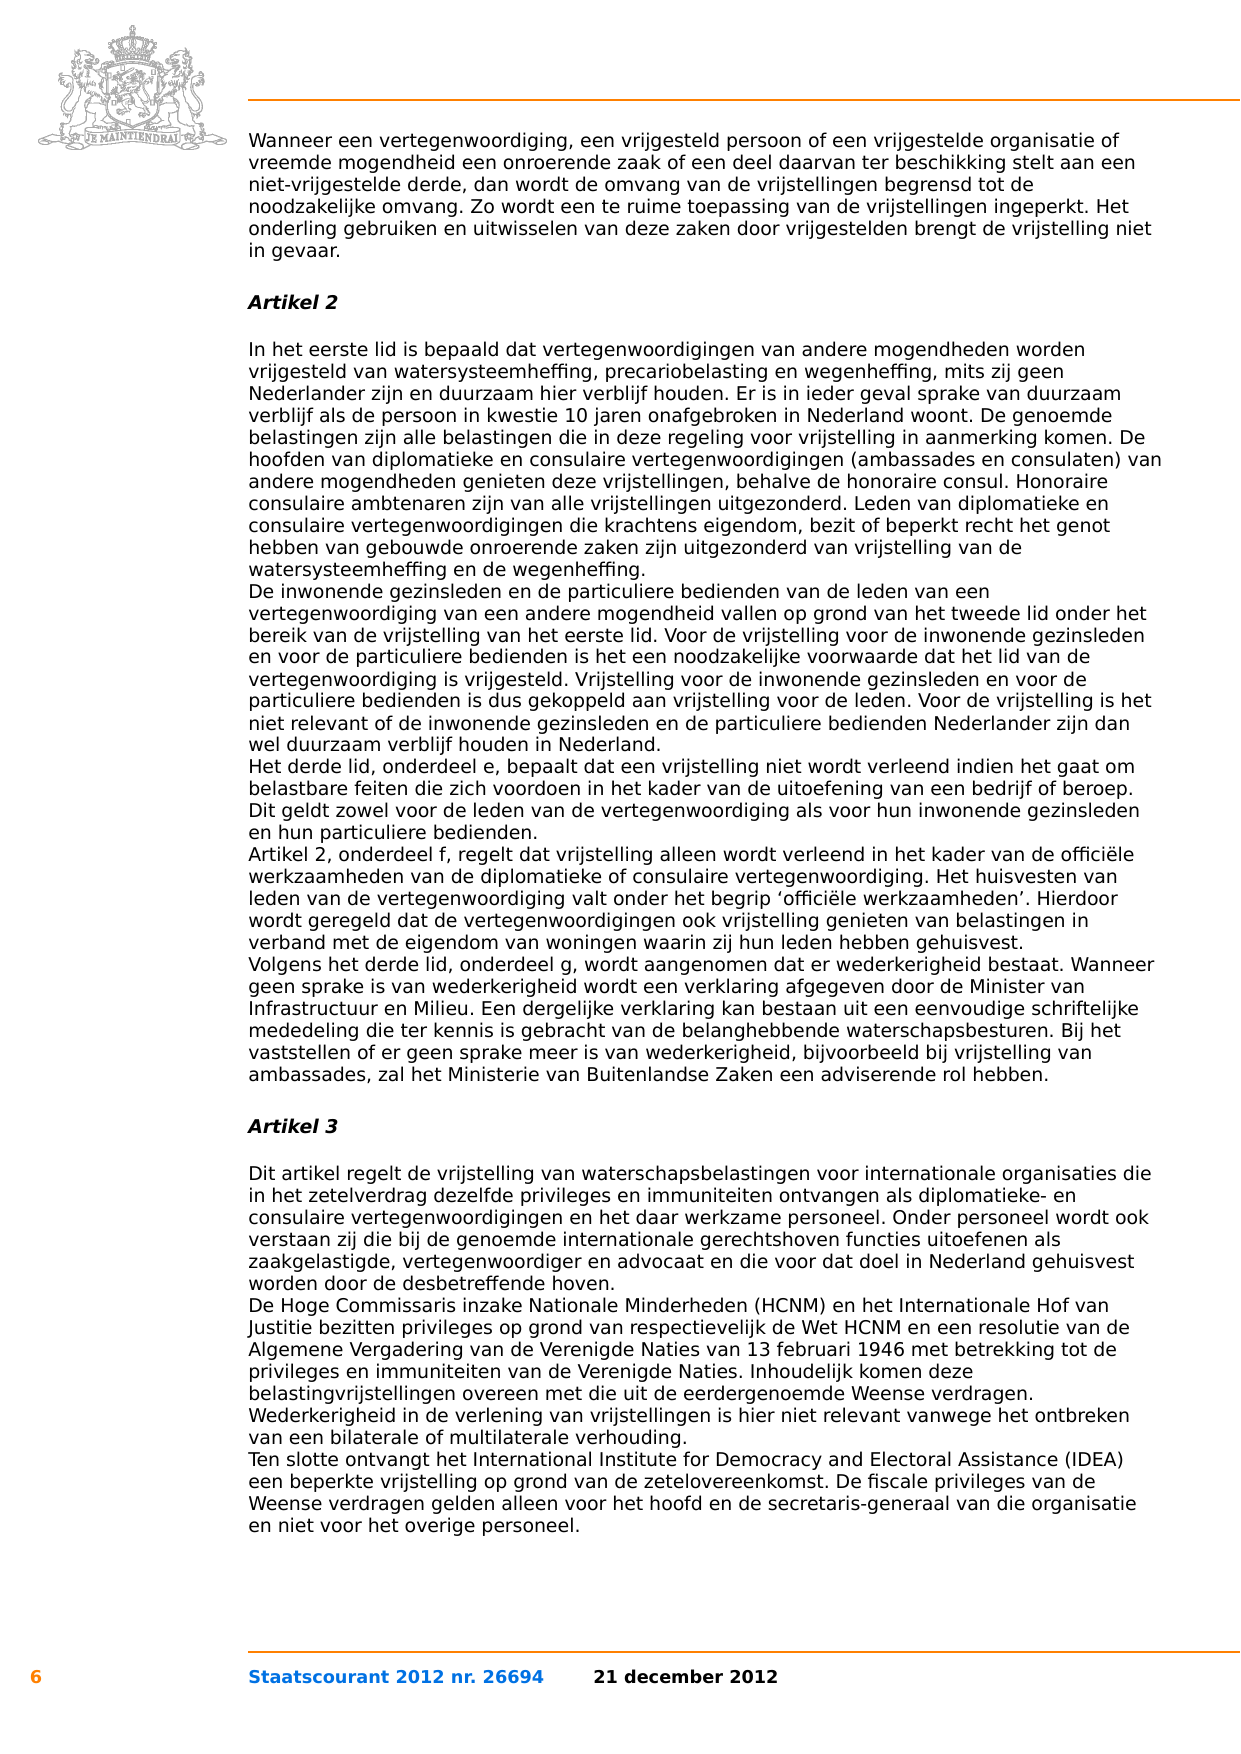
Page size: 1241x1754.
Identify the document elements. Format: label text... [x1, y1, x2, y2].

subtitle Artikel 3 [248, 1116, 1163, 1138]
text Artikel 2, onderdeel f, regelt dat vrijstelling alleen wordt verleend in het kader van de officiële werkzaamheden van de diplomatieke of consulaire vertegenwoordiging. Het huisvesten van leden van de vertegenwoordiging valt onder het begrip ‘officiële werkzaamheden’. Hierdoor wordt geregeld dat de vertegenwoordigingen ook vrijstelling genieten van belastingen in verband met de eigendom van woningen waarin zij hun leden hebben gehuisvest. [248, 844, 1163, 954]
text Volgens het derde lid, onderdeel g, wordt aangenomen dat er wederkerigheid bestaat. Wanneer geen sprake is van wederkerigheid wordt een verklaring afgegeven door de Minister van Infrastructuur en Milieu. Een dergelijke verklaring kan bestaan uit een eenvoudige schriftelijke mededeling die ter kennis is gebracht van de belanghebbende waterschapsbesturen. Bij het vaststellen of er geen sprake meer is van wederkerigheid, bijvoorbeeld bij vrijstelling van ambassades, zal het Ministerie van Buitenlandse Zaken een adviserende rol hebben. [248, 954, 1163, 1086]
picture [38, 25, 227, 150]
text Wanneer een vertegenwoordiging, een vrijgesteld persoon of een vrijgestelde organisatie of vreemde mogendheid een onroerende zaak of een deel daarvan ter beschikking stelt aan een niet-vrijgestelde derde, dan wordt de omvang van de vrijstellingen begrensd tot de noodzakelijke omvang. Zo wordt een te ruime toepassing van de vrijstellingen ingeperkt. Het onderling gebruiken en uitwisselen van deze zaken door vrijgestelden brengt de vrijstelling niet in gevaar. [248, 130, 1163, 262]
text In het eerste lid is bepaald dat vertegenwoordigingen van andere mogendheden worden vrijgesteld van watersysteemheffing, precariobelasting en wegenheffing, mits zij geen Nederlander zijn en duurzaam hier verblijf houden. Er is in ieder geval sprake van duurzaam verblijf als de persoon in kwestie 10 jaren onafgebroken in Nederland woont. De genoemde belastingen zijn alle belastingen die in deze regeling voor vrijstelling in aanmerking komen. De hoofden van diplomatieke en consulaire vertegenwoordigingen (ambassades en consulaten) van andere mogendheden genieten deze vrijstellingen, behalve de honoraire consul. Honoraire consulaire ambtenaren zijn van alle vrijstellingen uitgezonderd. Leden van diplomatieke en consulaire vertegenwoordigingen die krachtens eigendom, bezit of beperkt recht het genot hebben van gebouwde onroerende zaken zijn uitgezonderd van vrijstelling van de watersysteemheffing en de wegenheffing. [248, 339, 1163, 581]
text De Hoge Commissaris inzake Nationale Minderheden (HCNM) en het Internationale Hof van Justitie bezitten privileges op grond van respectievelijk de Wet HCNM en een resolutie van de Algemene Vergadering van de Verenigde Naties van 13 februari 1946 met betrekking tot de privileges en immuniteiten van de Verenigde Naties. Inhoudelijk komen deze belastingvrijstellingen overeen met die uit de eerdergenoemde Weense verdragen. Wederkerigheid in de verlening van vrijstellingen is hier niet relevant vanwege het ontbreken van een bilaterale of multilaterale verhouding. [248, 1295, 1163, 1449]
text Ten slotte ontvangt het International Institute for Democracy and Electoral Assistance (IDEA) een beperkte vrijstelling op grond van de zetelovereenkomst. De fiscale privileges van de Weense verdragen gelden alleen voor het hoofd en de secretaris-generaal van die organisatie en niet voor het overige personeel. [248, 1449, 1163, 1537]
text Dit artikel regelt de vrijstelling van waterschapsbelastingen voor internationale organisaties die in het zetelverdrag dezelfde privileges en immuniteiten ontvangen als diplomatieke- en consulaire vertegenwoordigingen en het daar werkzame personeel. Onder personeel wordt ook verstaan zij die bij de genoemde internationale gerechtshoven functies uitoefenen als zaakgelastigde, vertegenwoordiger en advocaat en die voor dat doel in Nederland gehuisvest worden door de desbetreffende hoven. [248, 1163, 1163, 1295]
subtitle Artikel 2 [248, 292, 1163, 314]
text Het derde lid, onderdeel e, bepaalt dat een vrijstelling niet wordt verleend indien het gaat om belastbare feiten die zich voordoen in het kader van de uitoefening van een bedrijf of beroep. Dit geldt zowel voor de leden van de vertegenwoordiging als voor hun inwonende gezinsleden en hun particuliere bedienden. [248, 756, 1163, 844]
text De inwonende gezinsleden en de particuliere bedienden van de leden van een vertegenwoordiging van een andere mogendheid vallen op grond van het tweede lid onder het bereik van de vrijstelling van het eerste lid. Voor de vrijstelling voor de inwonende gezinsleden en voor de particuliere bedienden is het een noodzakelijke voorwaarde dat het lid van de vertegenwoordiging is vrijgesteld. Vrijstelling voor de inwonende gezinsleden en voor de particuliere bedienden is dus gekoppeld aan vrijstelling voor de leden. Voor de vrijstelling is het niet relevant of de inwonende gezinsleden en de particuliere bedienden Nederlander zijn dan wel duurzaam verblijf houden in Nederland. [248, 581, 1163, 756]
